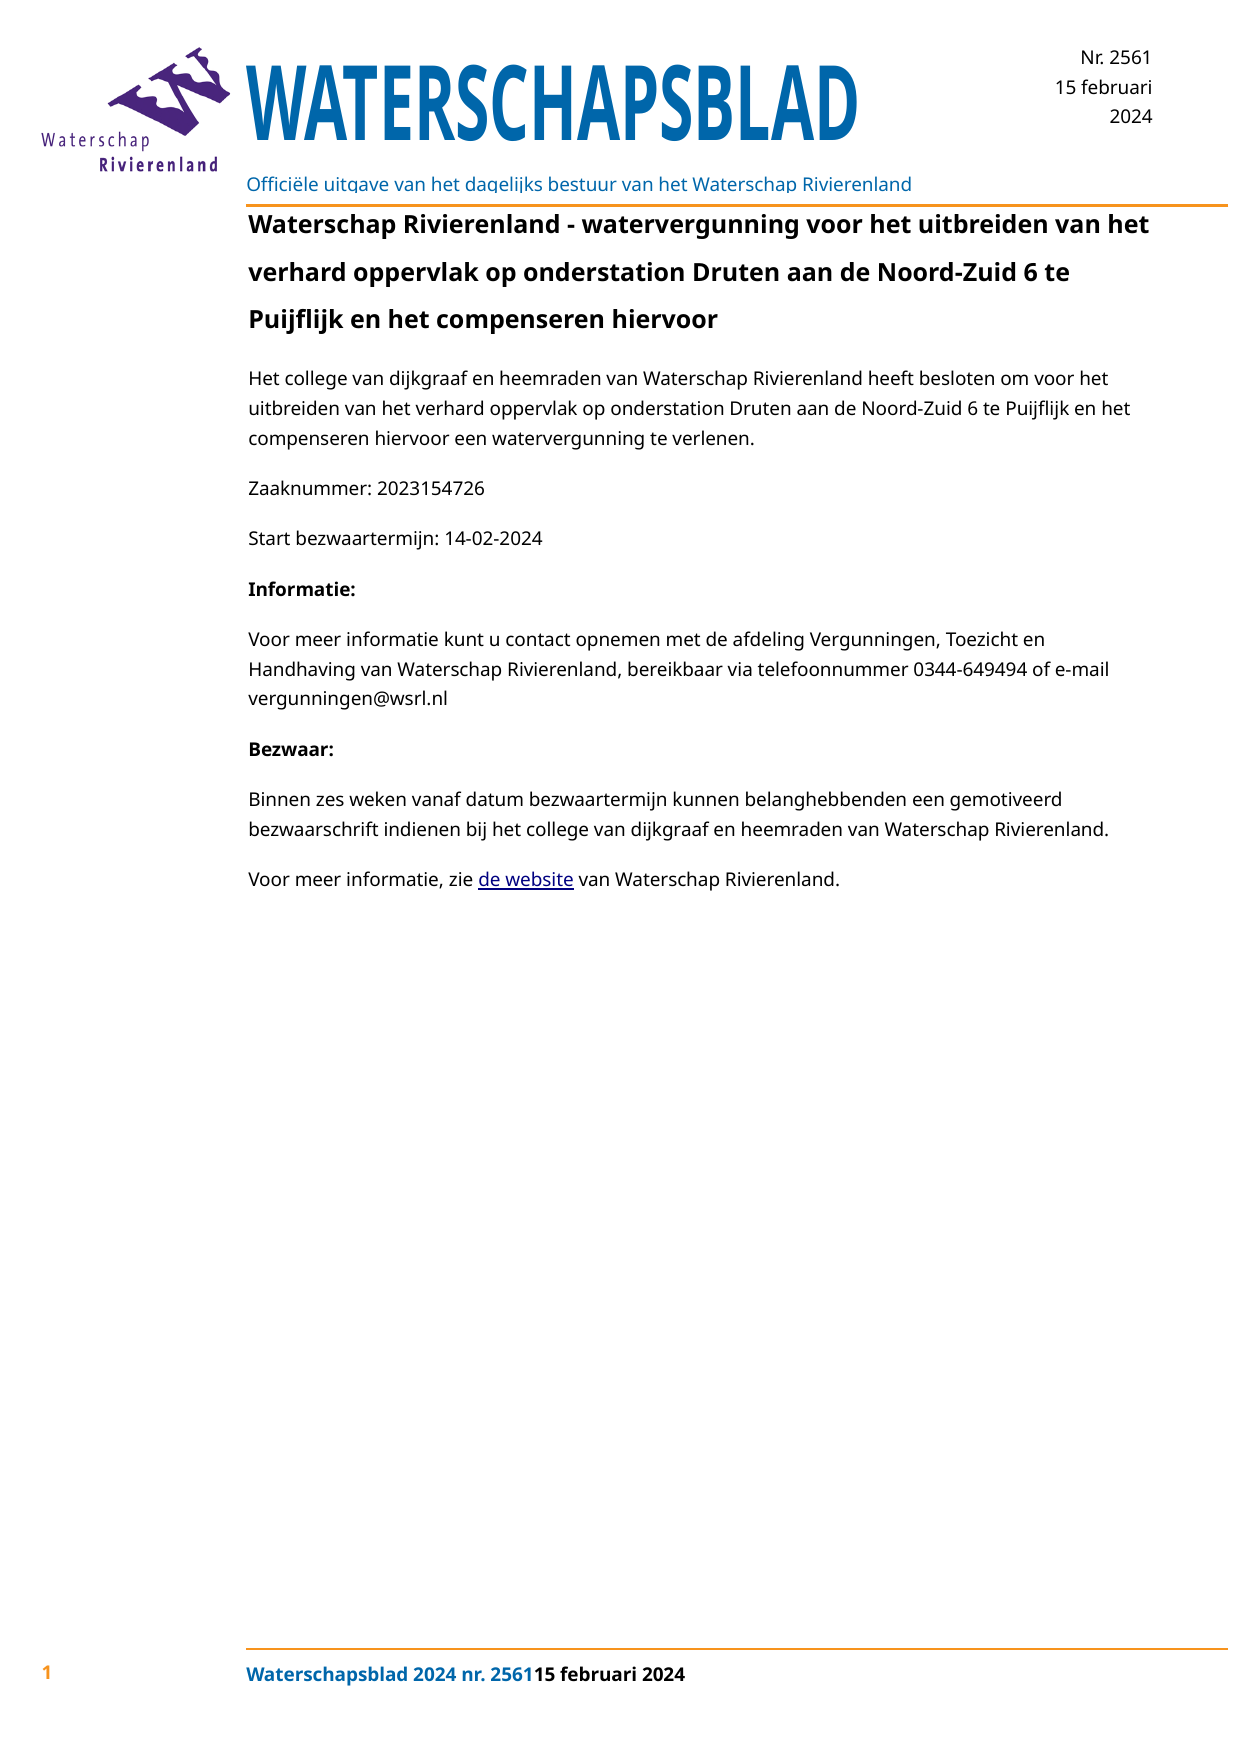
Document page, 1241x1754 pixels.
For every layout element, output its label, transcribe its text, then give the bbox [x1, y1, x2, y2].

text Zaaknummer: 2023154726 [248, 475, 1152, 501]
text Bezwaar: [248, 736, 1152, 762]
text Het college van dijkgraaf en heemraden van Waterschap Rivierenland heeft besloten om voor het uitbreiden van het verhard oppervlak op onderstation Druten aan de Noord-Zuid 6 te Puijflijk en het compenseren hiervoor een watervergunning te verlenen. [248, 366, 1152, 450]
text Voor meer informatie kunt u contact opnemen met de afdeling Vergunningen, Toezicht en Handhaving van Waterschap Rivierenland, bereikbaar via telefoonnummer 0344-649494 of e-mail vergunningen@wsrl.nl [248, 626, 1152, 711]
picture [41, 47, 231, 172]
text Waterschap Rivierenland - watervergunning voor het uitbreiden van het verhard oppervlak op onderstation Druten aan de Noord-Zuid 6 te Puijflijk en het compenseren hiervoor [248, 207, 1152, 336]
text Informatie: [248, 576, 1152, 602]
text Binnen zes weken vanaf datum bezwaartermijn kunnen belanghebbenden een gemotiveerd bezwaarschrift indienen bij het college van dijkgraaf en heemraden van Waterschap Rivierenland. [248, 786, 1152, 842]
text Start bezwaartermijn: 14-02-2024 [248, 526, 1152, 551]
text Voor meer informatie, zie de website van Waterschap Rivierenland. [248, 866, 1152, 892]
